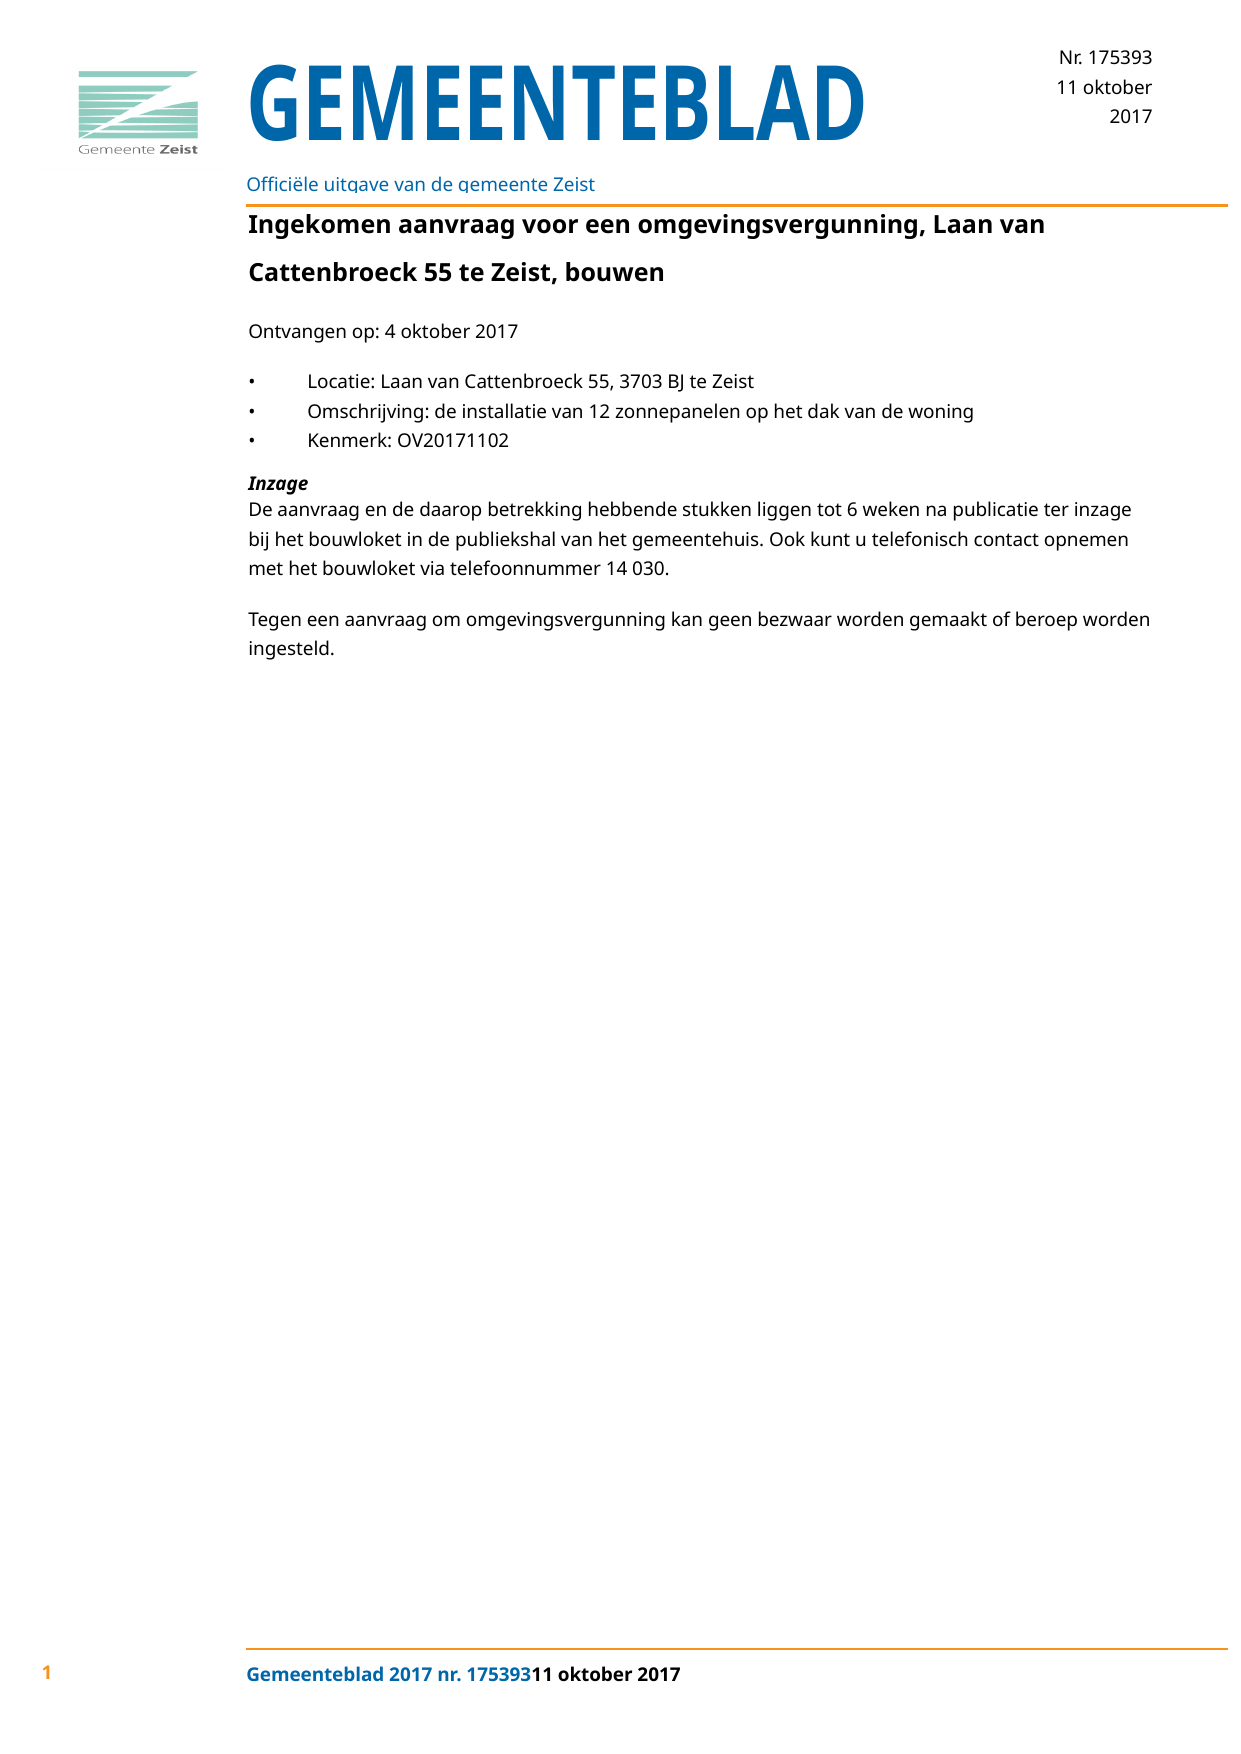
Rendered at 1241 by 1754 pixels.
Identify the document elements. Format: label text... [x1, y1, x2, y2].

text Ontvangen op: 4 oktober 2017 [248, 318, 1152, 344]
list Omschrijving: de installatie van 12 zonnepanelen op het dak van de woning [248, 398, 1152, 424]
text Inzage [248, 471, 1152, 496]
text Ingekomen aanvraag voor een omgevingsvergunning, Laan van Cattenbroeck 55 te Zeist, bouwen [248, 207, 1152, 288]
list Locatie: Laan van Cattenbroeck 55, 3703 BJ te Zeist [248, 368, 1152, 394]
text De aanvraag en de daarop betrekking hebbende stukken liggen tot 6 weken na publicatie ter inzage bij het bouwloket in de publiekshal van het gemeentehuis. Ook kunt u telefonisch contact opnemen met het bouwloket via telefoonnummer 14 030. [248, 496, 1152, 581]
text Tegen een aanvraag om omgevingsvergunning kan geen bezwaar worden gemaakt of beroep worden ingesteld. [248, 606, 1152, 661]
picture [41, 47, 231, 172]
list Kenmerk: OV20171102 [248, 427, 1152, 453]
